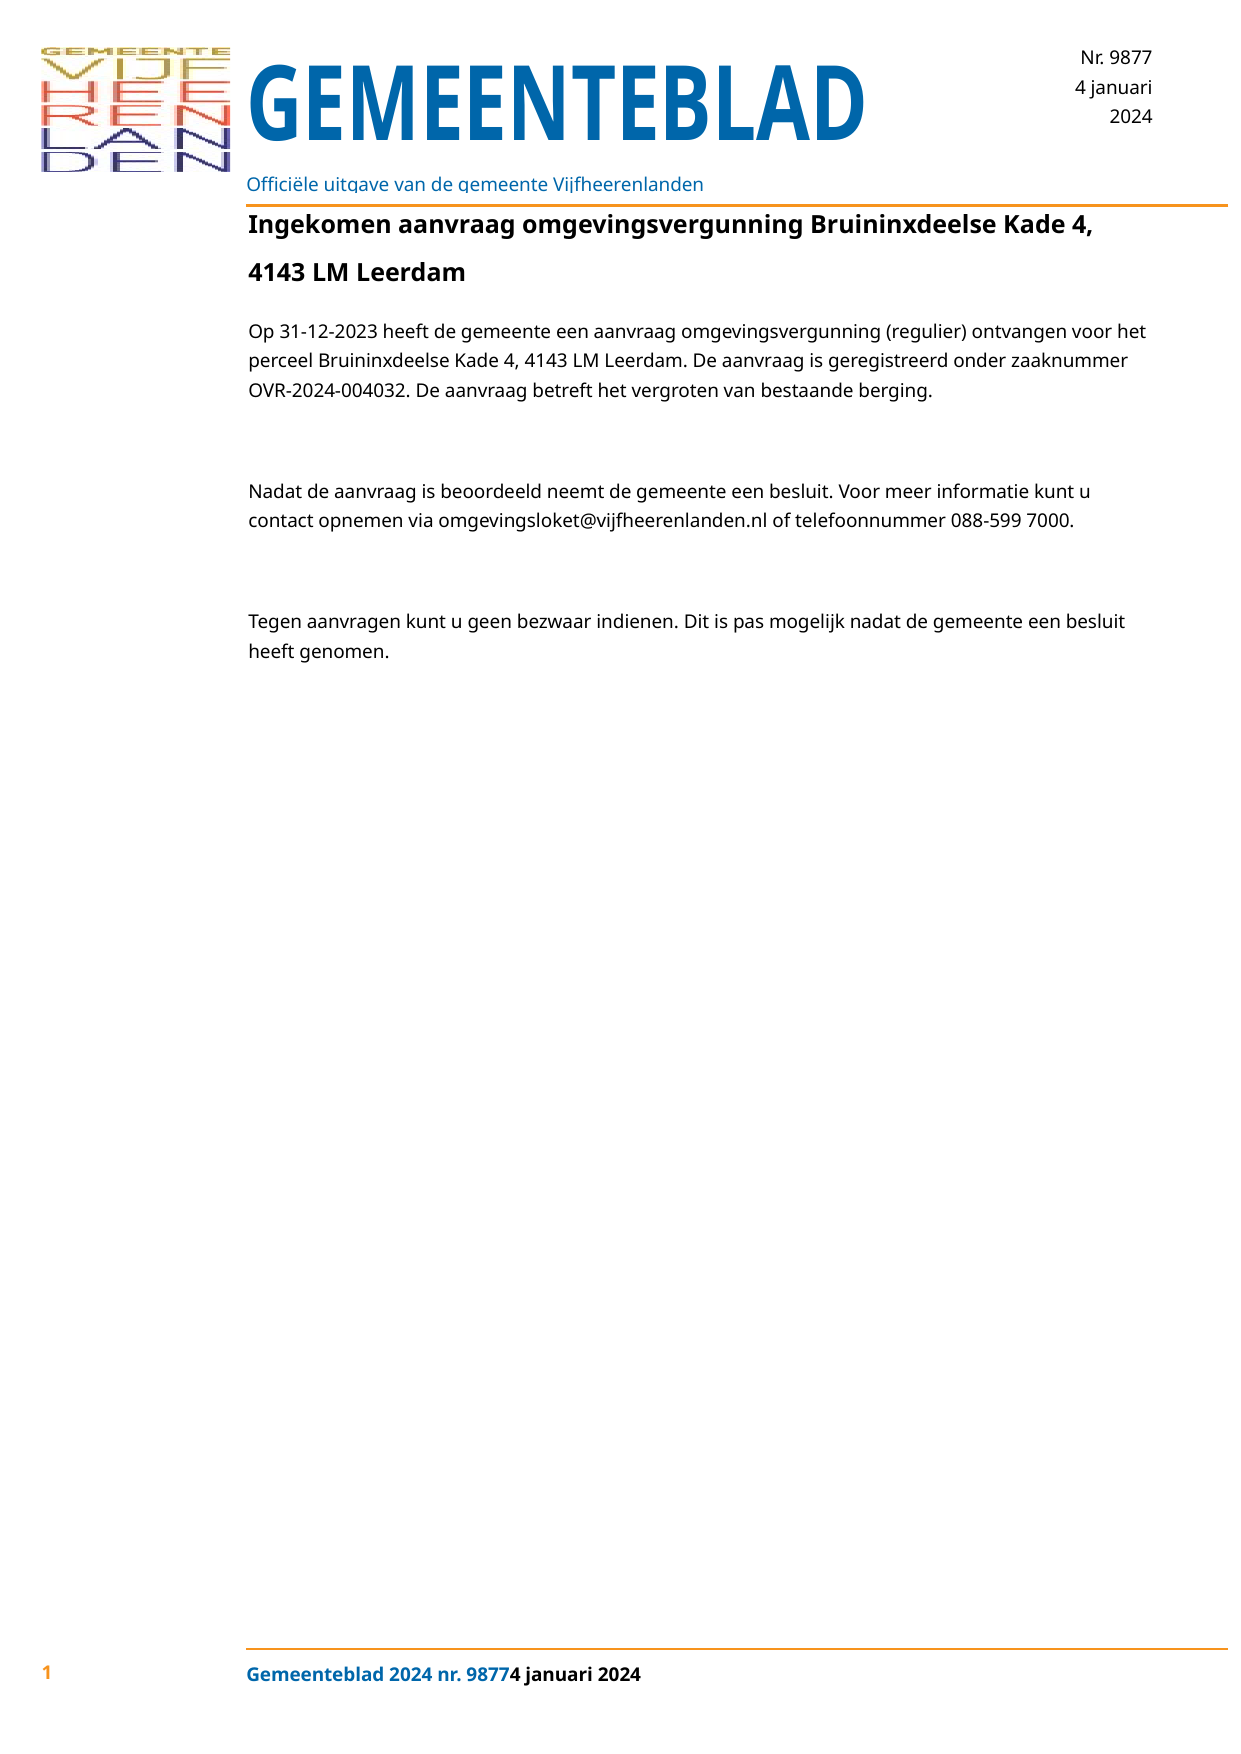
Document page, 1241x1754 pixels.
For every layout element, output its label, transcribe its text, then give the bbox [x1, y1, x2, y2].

text Ingekomen aanvraag omgevingsvergunning Bruininxdeelse Kade 4, 4143 LM Leerdam [248, 207, 1152, 288]
text Tegen aanvragen kunt u geen bezwaar indienen. Dit is pas mogelijk nadat de gemeente een besluit heeft genomen. [248, 608, 1152, 664]
text Nadat de aanvraag is beoordeeld neemt de gemeente een besluit. Voor meer informatie kunt u contact opnemen via omgevingsloket@vijfheerenlanden.nl of telefoonnummer 088-599 7000. [248, 478, 1152, 533]
picture [41, 47, 231, 172]
text Op 31-12-2023 heeft de gemeente een aanvraag omgevingsvergunning (regulier) ontvangen voor het perceel Bruininxdeelse Kade 4, 4143 LM Leerdam. De aanvraag is geregistreerd onder zaaknummer OVR-2024-004032. De aanvraag betreft het vergroten van bestaande berging. [248, 318, 1152, 403]
